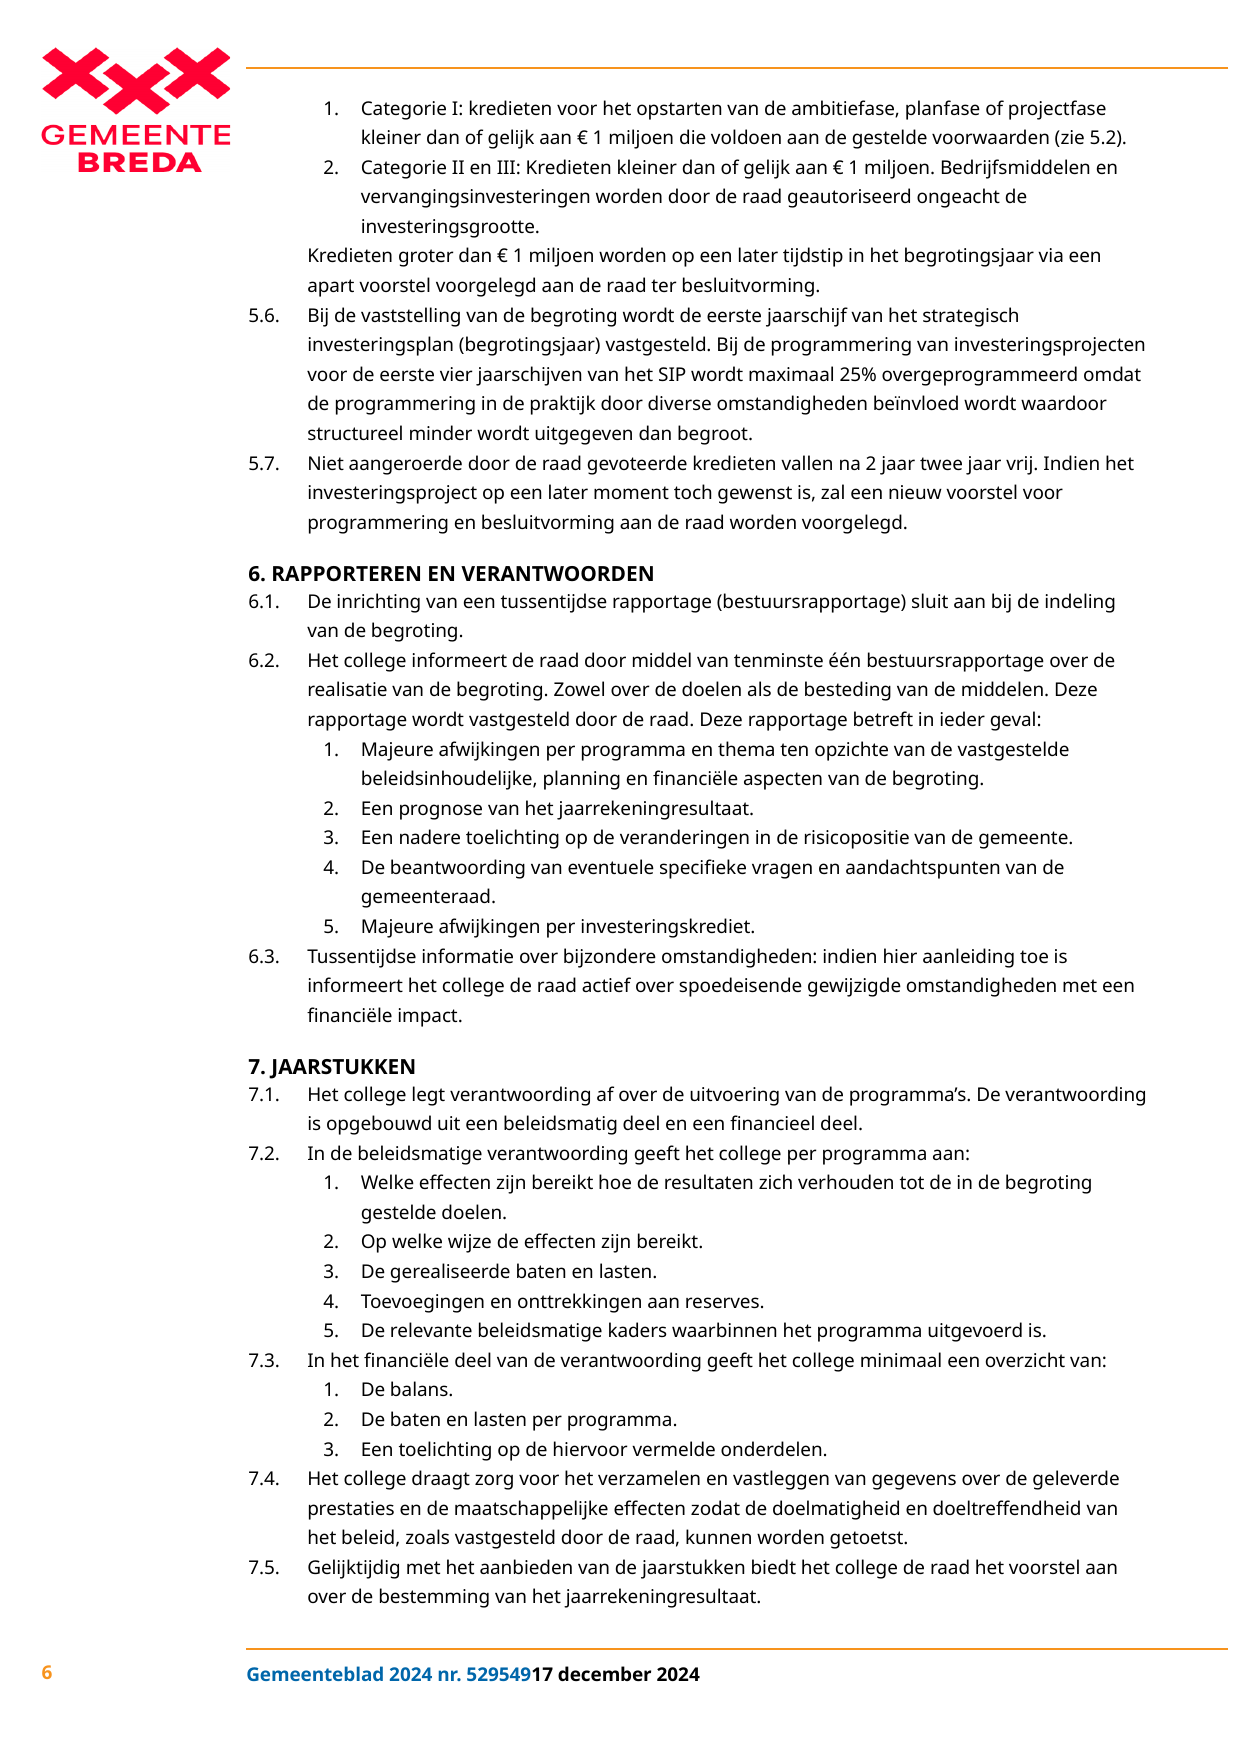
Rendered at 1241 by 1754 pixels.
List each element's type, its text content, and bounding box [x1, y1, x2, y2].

list Tussentijdse informatie over bijzondere omstandigheden: indien hier aanleiding toe is informeert het college de raad actief over spoedeisende gewijzigde omstandigheden met een financiële impact. [248, 943, 1152, 1028]
list Op welke wijze de effecten zijn bereikt. [323, 1229, 1152, 1254]
text 6. RAPPORTEREN EN VERANTWOORDEN [248, 559, 1152, 588]
list Bij de vaststelling van de begroting wordt de eerste jaarschijf van het strategisch investeringsplan (begrotingsjaar) vastgesteld. Bij de programmering van investeringsprojecten voor de eerste vier jaarschijven van het SIP wordt maximaal 25% overgeprogrammeerd omdat de programmering in de praktijk door diverse omstandigheden beïnvloed wordt waardoor structureel minder wordt uitgegeven dan begroot. [248, 302, 1152, 446]
list Welke effecten zijn bereikt hoe de resultaten zich verhouden tot de in de begroting gestelde doelen. [323, 1169, 1152, 1225]
list De gerealiseerde baten en lasten. [323, 1258, 1152, 1284]
list Majeure afwijkingen per investeringskrediet. [323, 913, 1152, 939]
list De baten en lasten per programma. [323, 1406, 1152, 1432]
text 7. JAARSTUKKEN [248, 1052, 1152, 1081]
picture [41, 47, 231, 172]
list In het financiële deel van de verantwoording geeft het college minimaal een overzicht van: [248, 1347, 1152, 1373]
list Majeure afwijkingen per programma en thema ten opzichte van de vastgestelde beleidsinhoudelijke, planning en financiële aspecten van de begroting. [323, 736, 1152, 791]
list Niet aangeroerde door de raad gevoteerde kredieten vallen na 2 jaar twee jaar vrij. Indien het investeringsproject op een later moment toch gewenst is, zal een nieuw voorstel voor programmering en besluitvorming aan de raad worden voorgelegd. [248, 450, 1152, 535]
list De inrichting van een tussentijdse rapportage (bestuursrapportage) sluit aan bij de indeling van de begroting. [248, 588, 1152, 643]
list Het college legt verantwoording af over de uitvoering van de programma’s. De verantwoording is opgebouwd uit een beleidsmatig deel en een financieel deel. [248, 1081, 1152, 1136]
list In de beleidsmatige verantwoording geeft het college per programma aan: [248, 1140, 1152, 1166]
list De beantwoording van eventuele specifieke vragen en aandachtspunten van de gemeenteraad. [323, 854, 1152, 909]
list De balans. [323, 1377, 1152, 1402]
list Een prognose van het jaarrekeningresultaat. [323, 795, 1152, 821]
list Het college informeert de raad door middel van tenminste één bestuursrapportage over de realisatie van de begroting. Zowel over de doelen als de besteding van de middelen. Deze rapportage wordt vastgesteld door de raad. Deze rapportage betreft in ieder geval: [248, 647, 1152, 732]
list Kredieten groter dan € 1 miljoen worden op een later tijdstip in het begrotingsjaar via een apart voorstel voorgelegd aan de raad ter besluitvorming. [248, 243, 1152, 298]
list Gelijktijdig met het aanbieden van de jaarstukken biedt het college de raad het voorstel aan over de bestemming van het jaarrekeningresultaat. [248, 1554, 1152, 1609]
list Een toelichting op de hiervoor vermelde onderdelen. [323, 1436, 1152, 1462]
list Een nadere toelichting op de veranderingen in de risicopositie van de gemeente. [323, 824, 1152, 850]
list Categorie I: kredieten voor het opstarten van de ambitiefase, planfase of projectfase kleiner dan of gelijk aan € 1 miljoen die voldoen aan de gestelde voorwaarden (zie 5.2). [323, 95, 1152, 150]
list Categorie II en III: Kredieten kleiner dan of gelijk aan € 1 miljoen. Bedrijfsmiddelen en vervangingsinvesteringen worden door de raad geautoriseerd ongeacht de investeringsgrootte. [323, 154, 1152, 239]
list Het college draagt zorg voor het verzamelen en vastleggen van gegevens over de geleverde prestaties en de maatschappelijke effecten zodat de doelmatigheid en doeltreffendheid van het beleid, zoals vastgesteld door de raad, kunnen worden getoetst. [248, 1465, 1152, 1550]
list De relevante beleidsmatige kaders waarbinnen het programma uitgevoerd is. [323, 1317, 1152, 1343]
list Toevoegingen en onttrekkingen aan reserves. [323, 1288, 1152, 1314]
